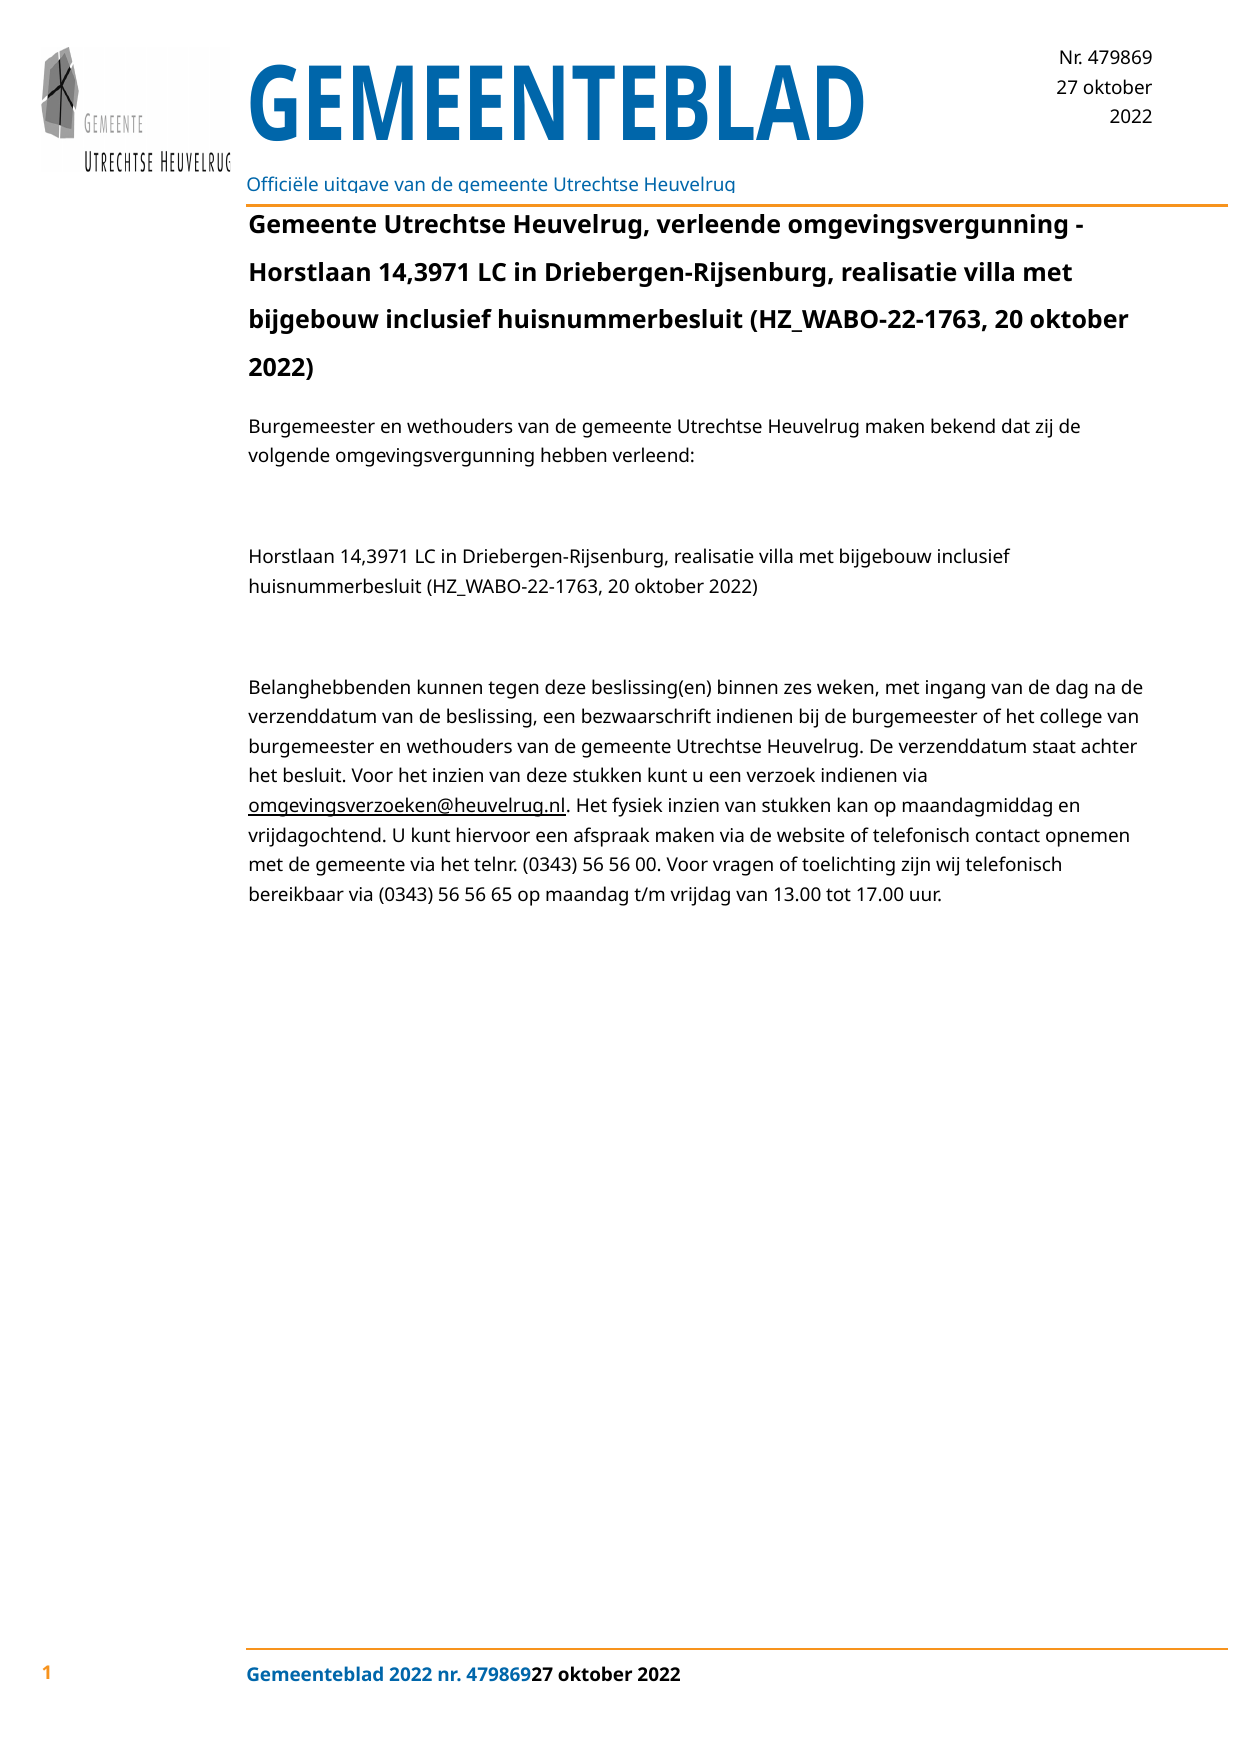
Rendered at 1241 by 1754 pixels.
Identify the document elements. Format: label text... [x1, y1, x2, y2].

text Horstlaan 14,3971 LC in Driebergen-Rijsenburg, realisatie villa met bijgebouw inclusief huisnummerbesluit (HZ_WABO-22-1763, 20 oktober 2022) [248, 543, 1152, 599]
text Gemeente Utrechtse Heuvelrug, verleende omgevingsvergunning - Horstlaan 14,3971 LC in Driebergen-Rijsenburg, realisatie villa met bijgebouw inclusief huisnummerbesluit (HZ_WABO-22-1763, 20 oktober 2022) [248, 207, 1152, 384]
text Belanghebbenden kunnen tegen deze beslissing(en) binnen zes weken, met ingang van de dag na de verzenddatum van de beslissing, een bezwaarschrift indienen bij de burgemeester of het college van burgemeester en wethouders van de gemeente Utrechtse Heuvelrug. De verzenddatum staat achter het besluit. Voor het inzien van deze stukken kunt u een verzoek indienen via omgevingsverzoeken@heuvelrug.nl. Het fysiek inzien van stukken kan op maandagmiddag en vrijdagochtend. U kunt hiervoor een afspraak maken via de website of telefonisch contact opnemen met de gemeente via het telnr. (0343) 56 56 00. Voor vragen of toelichting zijn wij telefonisch bereikbaar via (0343) 56 56 65 op maandag t/m vrijdag van 13.00 tot 17.00 uur. [248, 674, 1152, 907]
text Burgemeester en wethouders van de gemeente Utrechtse Heuvelrug maken bekend dat zij de volgende omgevingsvergunning hebben verleend: [248, 413, 1152, 468]
picture [41, 47, 231, 172]
